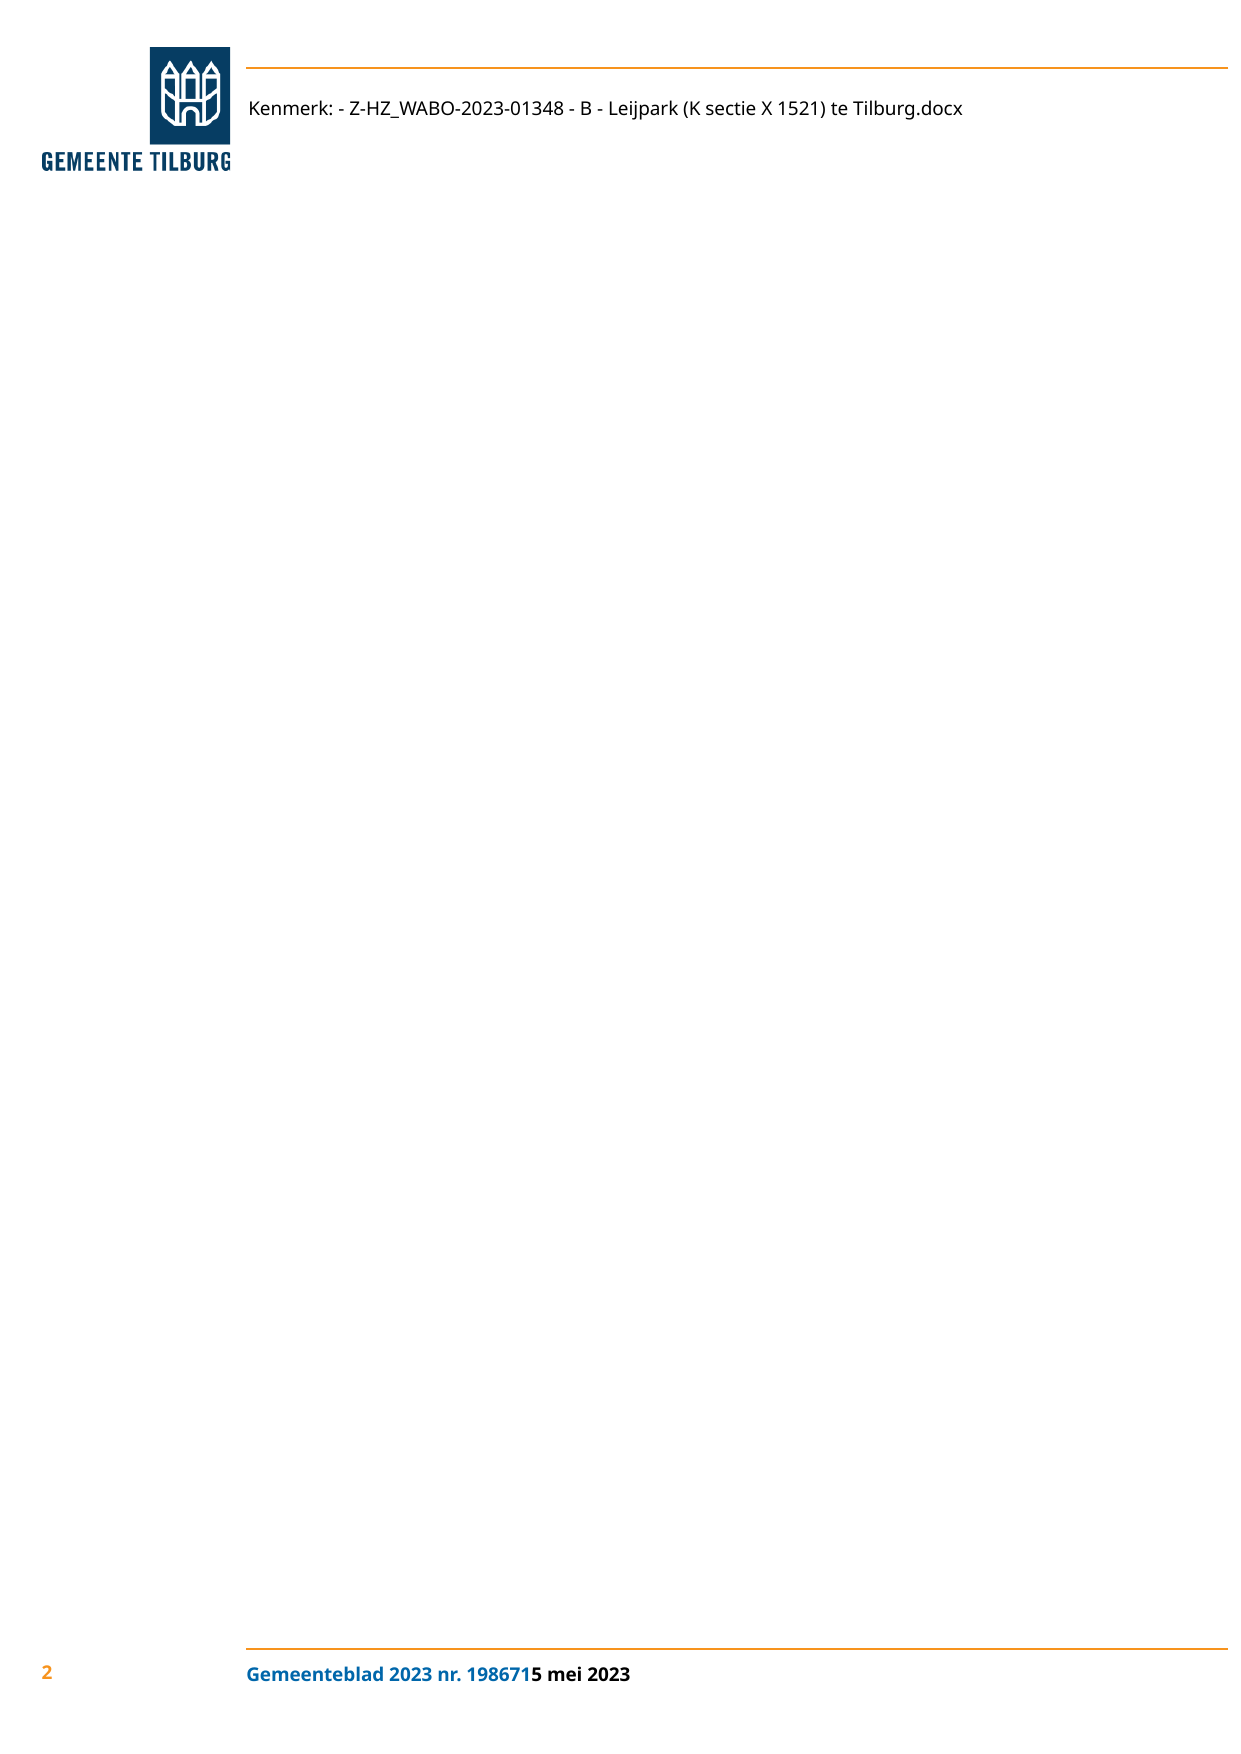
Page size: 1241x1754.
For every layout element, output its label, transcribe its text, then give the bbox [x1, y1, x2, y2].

text Kenmerk: - Z-HZ_WABO-2023-01348 - B - Leijpark (K sectie X 1521) te Tilburg.docx [248, 95, 1152, 121]
picture [41, 47, 231, 172]
